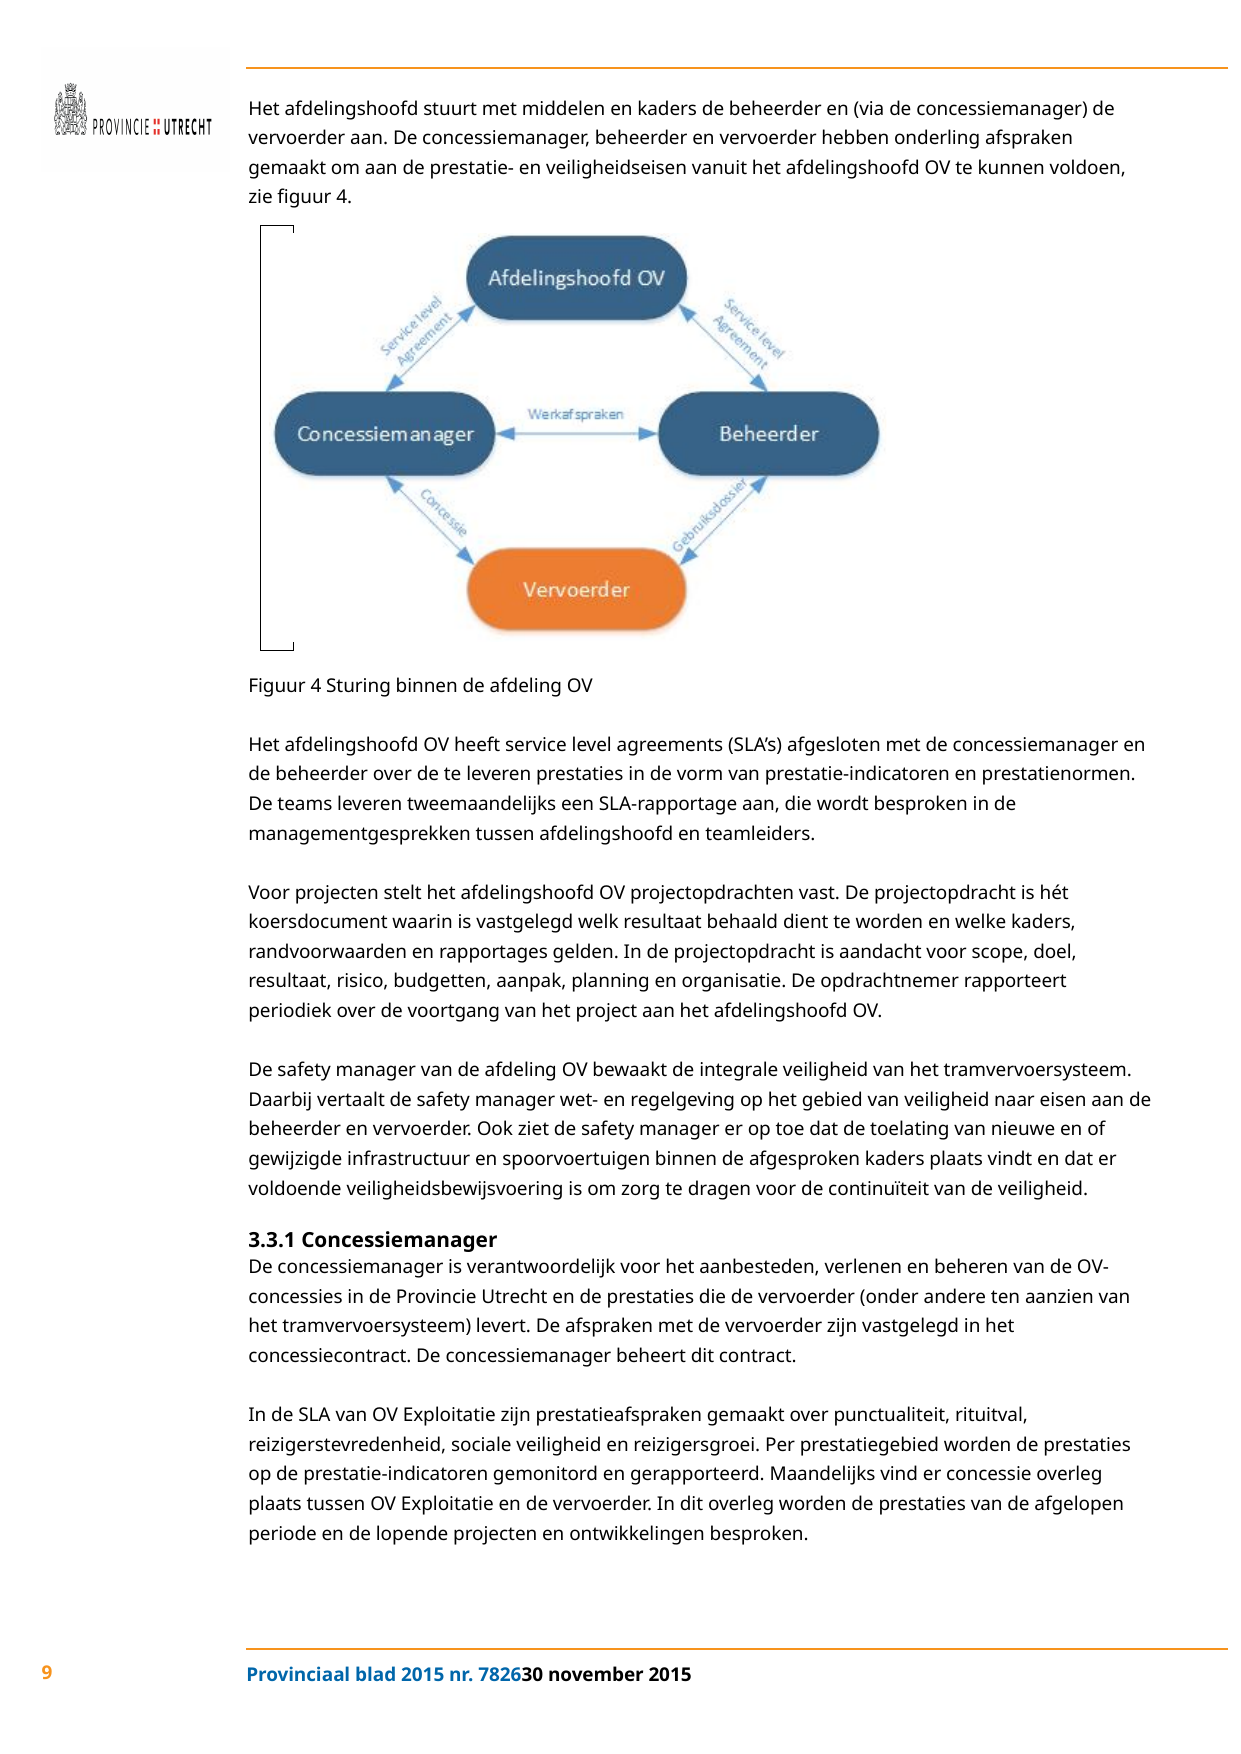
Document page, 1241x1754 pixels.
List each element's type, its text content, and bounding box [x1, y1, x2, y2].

text De safety manager van de afdeling OV bewaakt de integrale veiligheid van het tramvervoersysteem. Daarbij vertaalt de safety manager wet- en regelgeving op het gebied van veiligheid naar eisen aan de beheerder en vervoerder. Ook ziet de safety manager er op toe dat de toelating van nieuwe en of gewijzigde infrastructuur en spoorvoertuigen binnen de afgesproken kaders plaats vindt en dat er voldoende veiligheidsbewijsvoering is om zorg te dragen voor de continuïteit van de veiligheid. [248, 1056, 1152, 1200]
text Het afdelingshoofd stuurt met middelen en kaders de beheerder en (via de concessiemanager) de vervoerder aan. De concessiemanager, beheerder en vervoerder hebben onderling afspraken gemaakt om aan de prestatie- en veiligheidseisen vanuit het afdelingshoofd OV te kunnen voldoen, zie figuur 4. [248, 95, 1152, 209]
picture [268, 233, 887, 642]
text In de SLA van OV Exploitatie zijn prestatieafspraken gemaakt over punctualiteit, rituitval, reizigerstevredenheid, sociale veiligheid en reizigersgroei. Per prestatiegebied worden de prestaties op de prestatie-indicatoren gemonitord en gerapporteerd. Maandelijks vind er concessie overleg plaats tussen OV Exploitatie en de vervoerder. In dit overleg worden de prestaties van de afgelopen periode en de lopende projecten en ontwikkelingen besproken. [248, 1401, 1152, 1546]
text Figuur 4 Sturing binnen de afdeling OV [248, 672, 1152, 697]
picture [41, 47, 231, 172]
text 3.3.1 Concessiemanager [248, 1225, 1152, 1253]
text Voor projecten stelt het afdelingshoofd OV projectopdrachten vast. De projectopdracht is hét koersdocument waarin is vastgelegd welk resultaat behaald dient te worden en welke kaders, randvoorwaarden en rapportages gelden. In de projectopdracht is aandacht voor scope, doel, resultaat, risico, budgetten, aanpak, planning en organisatie. De opdrachtnemer rapporteert periodiek over de voortgang van het project aan het afdelingshoofd OV. [248, 879, 1152, 1023]
text Het afdelingshoofd OV heeft service level agreements (SLA’s) afgesloten met de concessiemanager en de beheerder over de te leveren prestaties in de vorm van prestatie-indicatoren en prestatienormen. De teams leveren tweemaandelijks een SLA-rapportage aan, die wordt besproken in de managementgesprekken tussen afdelingshoofd en teamleiders. [248, 731, 1152, 845]
text De concessiemanager is verantwoordelijk voor het aanbesteden, verlenen en beheren van de OV-concessies in de Provincie Utrecht en de prestaties die de vervoerder (onder andere ten aanzien van het tramvervoersysteem) levert. De afspraken met de vervoerder zijn vastgelegd in het concessiecontract. De concessiemanager beheert dit contract. [248, 1253, 1152, 1368]
